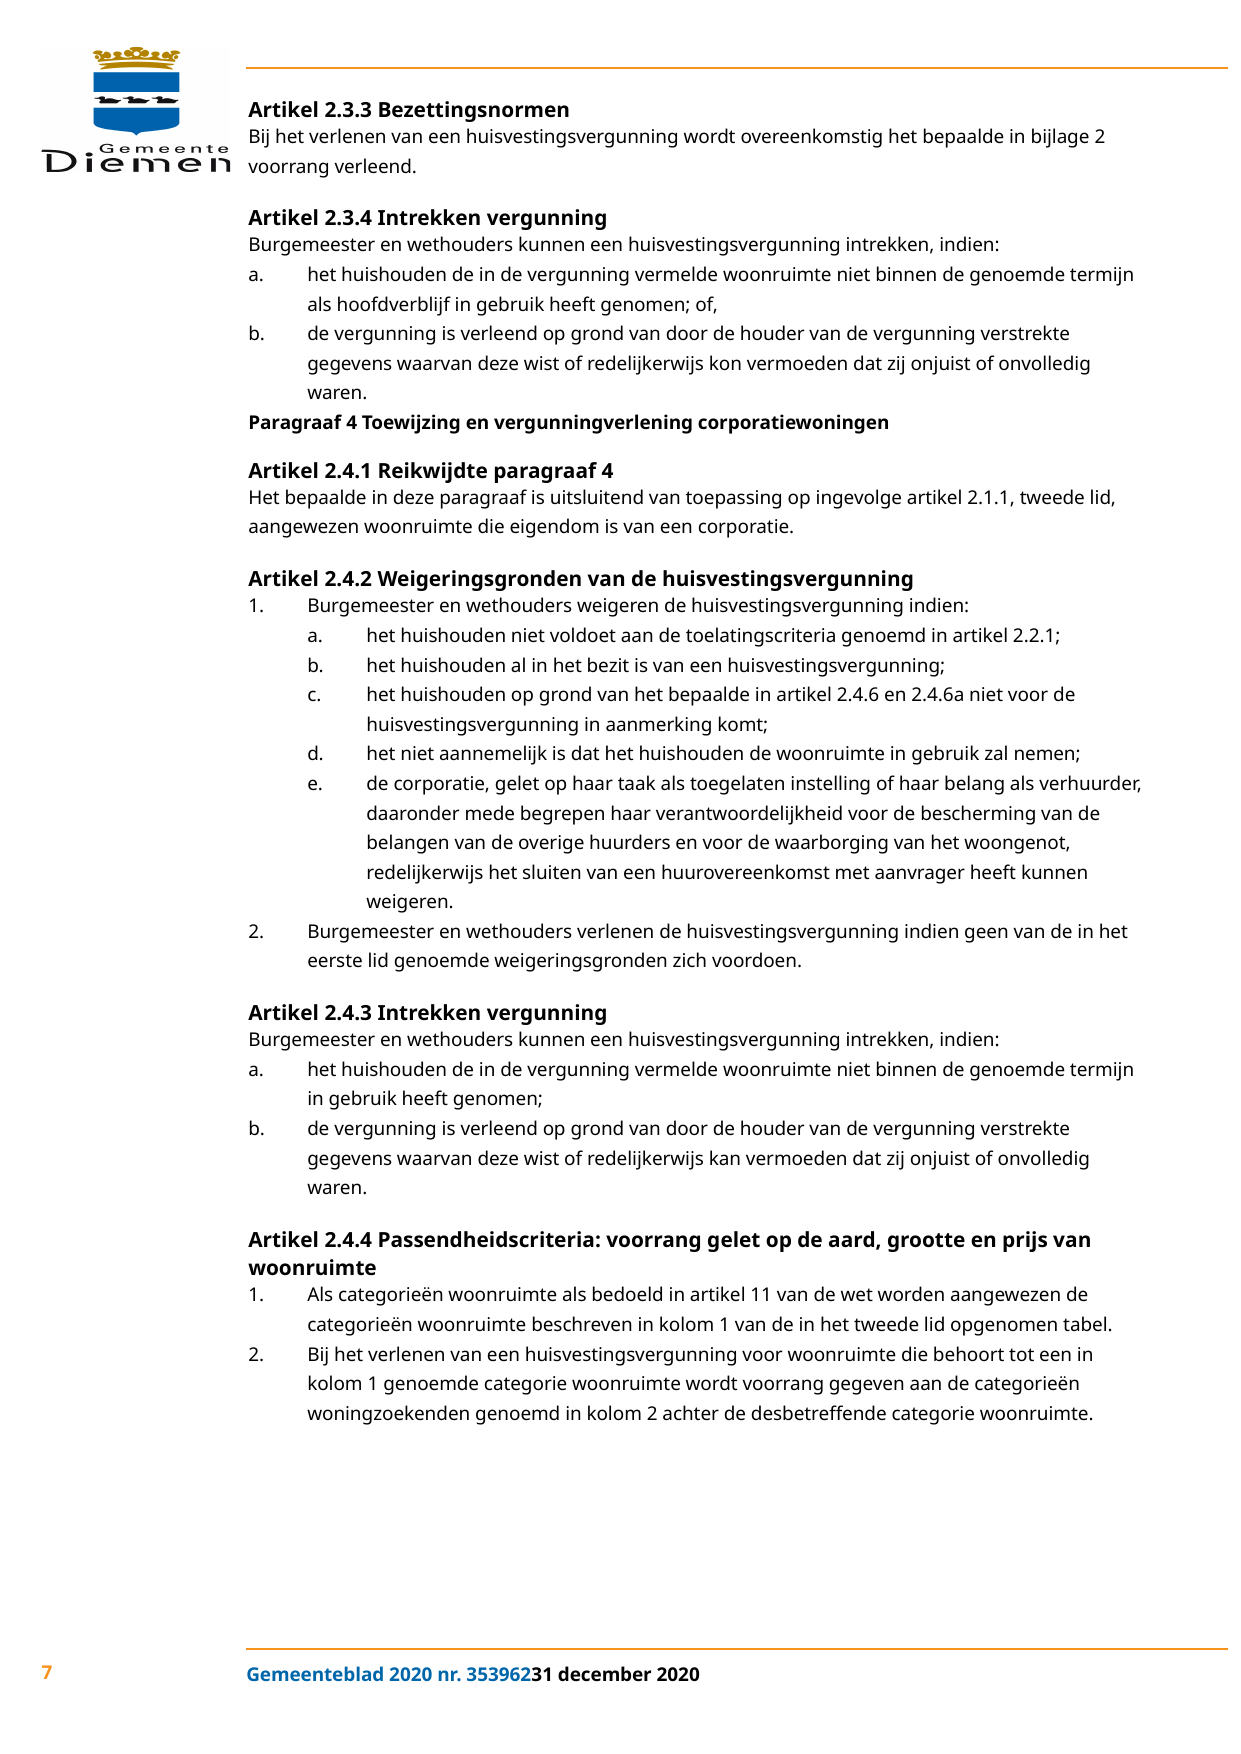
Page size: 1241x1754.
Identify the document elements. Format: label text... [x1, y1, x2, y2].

list de vergunning is verleend op grond van door de houder van de vergunning verstrekte gegevens waarvan deze wist of redelijkerwijs kon vermoeden dat zij onjuist of onvolledig waren. [248, 320, 1152, 405]
text Artikel 2.3.3 Bezettingsnormen [248, 95, 1152, 123]
text Het bepaalde in deze paragraaf is uitsluitend van toepassing op ingevolge artikel 2.1.1, tweede lid, aangewezen woonruimte die eigendom is van een corporatie. [248, 484, 1152, 539]
text Paragraaf 4 Toewijzing en vergunningverlening corporatiewoningen [248, 409, 1152, 435]
list de corporatie, gelet op haar taak als toegelaten instelling of haar belang als verhuurder, daaronder mede begrepen haar verantwoordelijkheid voor de bescherming van de belangen van de overige huurders en voor de waarborging van het woongenot, redelijkerwijs het sluiten van een huurovereenkomst met aanvrager heeft kunnen weigeren. [307, 770, 1152, 914]
list Als categorieën woonruimte als bedoeld in artikel 11 van de wet worden aangewezen de categorieën woonruimte beschreven in kolom 1 van de in het tweede lid opgenomen tabel. [248, 1282, 1152, 1337]
text Artikel 2.4.2 Weigeringsgronden van de huisvestingsvergunning [248, 564, 1152, 593]
list het niet aannemelijk is dat het huishouden de woonruimte in gebruik zal nemen; [307, 741, 1152, 766]
text Artikel 2.4.3 Intrekken vergunning [248, 998, 1152, 1026]
text Bij het verlenen van een huisvestingsvergunning wordt overeenkomstig het bepaalde in bijlage 2 voorrang verleend. [248, 123, 1152, 178]
text Artikel 2.3.4 Intrekken vergunning [248, 203, 1152, 232]
list het huishouden op grond van het bepaalde in artikel 2.4.6 en 2.4.6a niet voor de huisvestingsvergunning in aanmerking komt; [307, 681, 1152, 737]
list de vergunning is verleend op grond van door de houder van de vergunning verstrekte gegevens waarvan deze wist of redelijkerwijs kan vermoeden dat zij onjuist of onvolledig waren. [248, 1115, 1152, 1200]
list Burgemeester en wethouders weigeren de huisvestingsvergunning indien: [248, 593, 1152, 618]
picture [41, 47, 231, 172]
list het huishouden de in de vergunning vermelde woonruimte niet binnen de genoemde termijn als hoofdverblijf in gebruik heeft genomen; of, [248, 261, 1152, 317]
list het huishouden de in de vergunning vermelde woonruimte niet binnen de genoemde termijn in gebruik heeft genomen; [248, 1056, 1152, 1111]
text Burgemeester en wethouders kunnen een huisvestingsvergunning intrekken, indien: [248, 1026, 1152, 1052]
list het huishouden niet voldoet aan de toelatingscriteria genoemd in artikel 2.2.1; [307, 622, 1152, 648]
list het huishouden al in het bezit is van een huisvestingsvergunning; [307, 652, 1152, 677]
list Bij het verlenen van een huisvestingsvergunning voor woonruimte die behoort tot een in kolom 1 genoemde categorie woonruimte wordt voorrang gegeven aan de categorieën woningzoekenden genoemd in kolom 2 achter de desbetreffende categorie woonruimte. [248, 1341, 1152, 1426]
text Burgemeester en wethouders kunnen een huisvestingsvergunning intrekken, indien: [248, 232, 1152, 257]
list Burgemeester en wethouders verlenen de huisvestingsvergunning indien geen van de in het eerste lid genoemde weigeringsgronden zich voordoen. [248, 918, 1152, 973]
text Artikel 2.4.1 Reikwijdte paragraaf 4 [248, 456, 1152, 484]
text Artikel 2.4.4 Passendheidscriteria: voorrang gelet op de aard, grootte en prijs van woonruimte [248, 1225, 1152, 1282]
